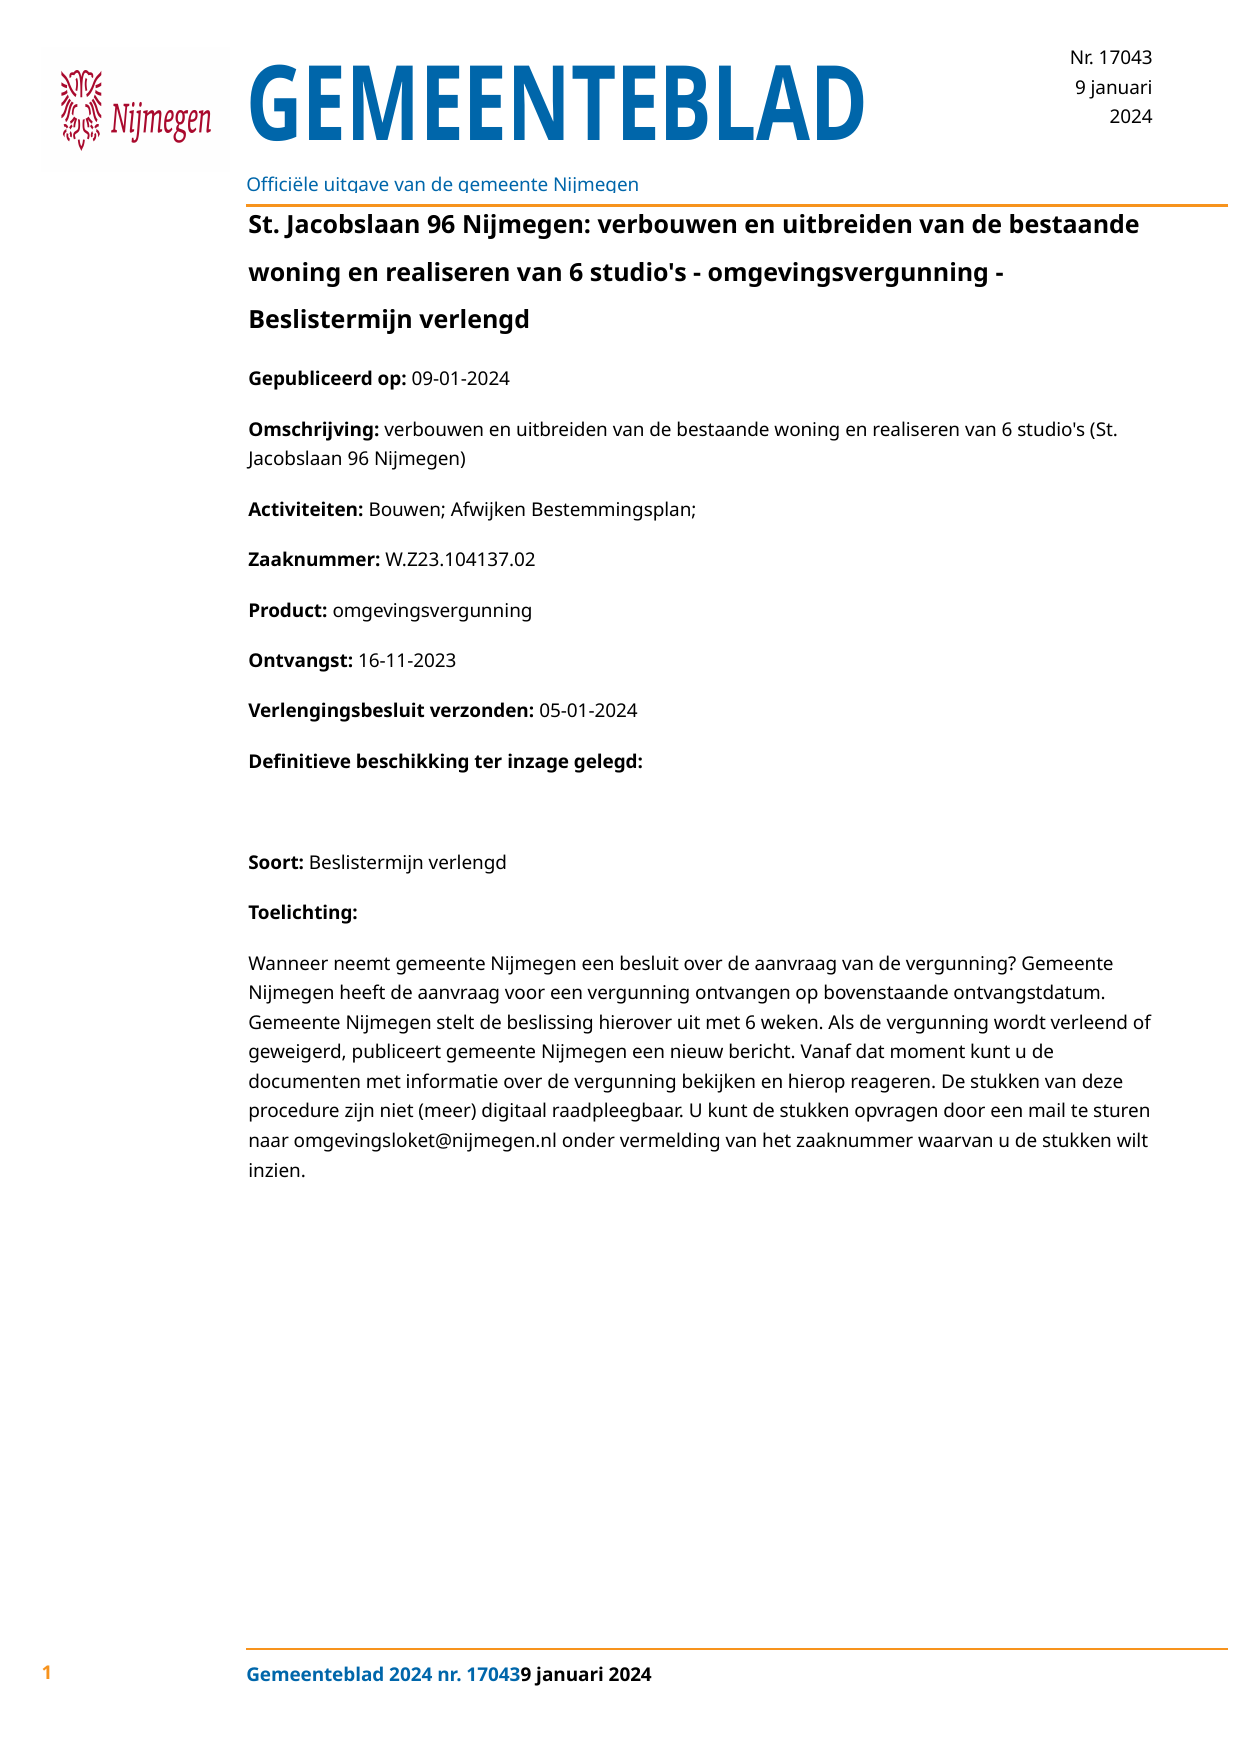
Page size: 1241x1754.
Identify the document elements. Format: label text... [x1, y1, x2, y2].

text Definitieve beschikking ter inzage gelegd: [248, 748, 1152, 774]
text Toelichting: [248, 899, 1152, 925]
text Product: omgevingsvergunning [248, 597, 1152, 622]
text Soort: Beslistermijn verlengd [248, 849, 1152, 874]
text Gepubliceerd op: 09-01-2024 [248, 366, 1152, 391]
text St. Jacobslaan 96 Nijmegen: verbouwen en uitbreiden van de bestaande woning en realiseren van 6 studio's - omgevingsvergunning - Beslistermijn verlengd [248, 207, 1152, 336]
text Zaaknummer: W.Z23.104137.02 [248, 546, 1152, 572]
picture [41, 47, 231, 172]
text Ontvangst: 16-11-2023 [248, 647, 1152, 673]
text Wanneer neemt gemeente Nijmegen een besluit over de aanvraag van de vergunning? Gemeente Nijmegen heeft de aanvraag voor een vergunning ontvangen op bovenstaande ontvangstdatum. Gemeente Nijmegen stelt de beslissing hierover uit met 6 weken. Als de vergunning wordt verleend of geweigerd, publiceert gemeente Nijmegen een nieuw bericht. Vanaf dat moment kunt u de documenten met informatie over de vergunning bekijken en hierop reageren. De stukken van deze procedure zijn niet (meer) digitaal raadpleegbaar. U kunt de stukken opvragen door een mail te sturen naar omgevingsloket@nijmegen.nl onder vermelding van het zaaknummer waarvan u de stukken wilt inzien. [248, 950, 1152, 1182]
text Verlengingsbesluit verzonden: 05-01-2024 [248, 698, 1152, 723]
text Activiteiten: Bouwen; Afwijken Bestemmingsplan; [248, 496, 1152, 522]
text Omschrijving: verbouwen en uitbreiden van de bestaande woning en realiseren van 6 studio's (St. Jacobslaan 96 Nijmegen) [248, 416, 1152, 471]
